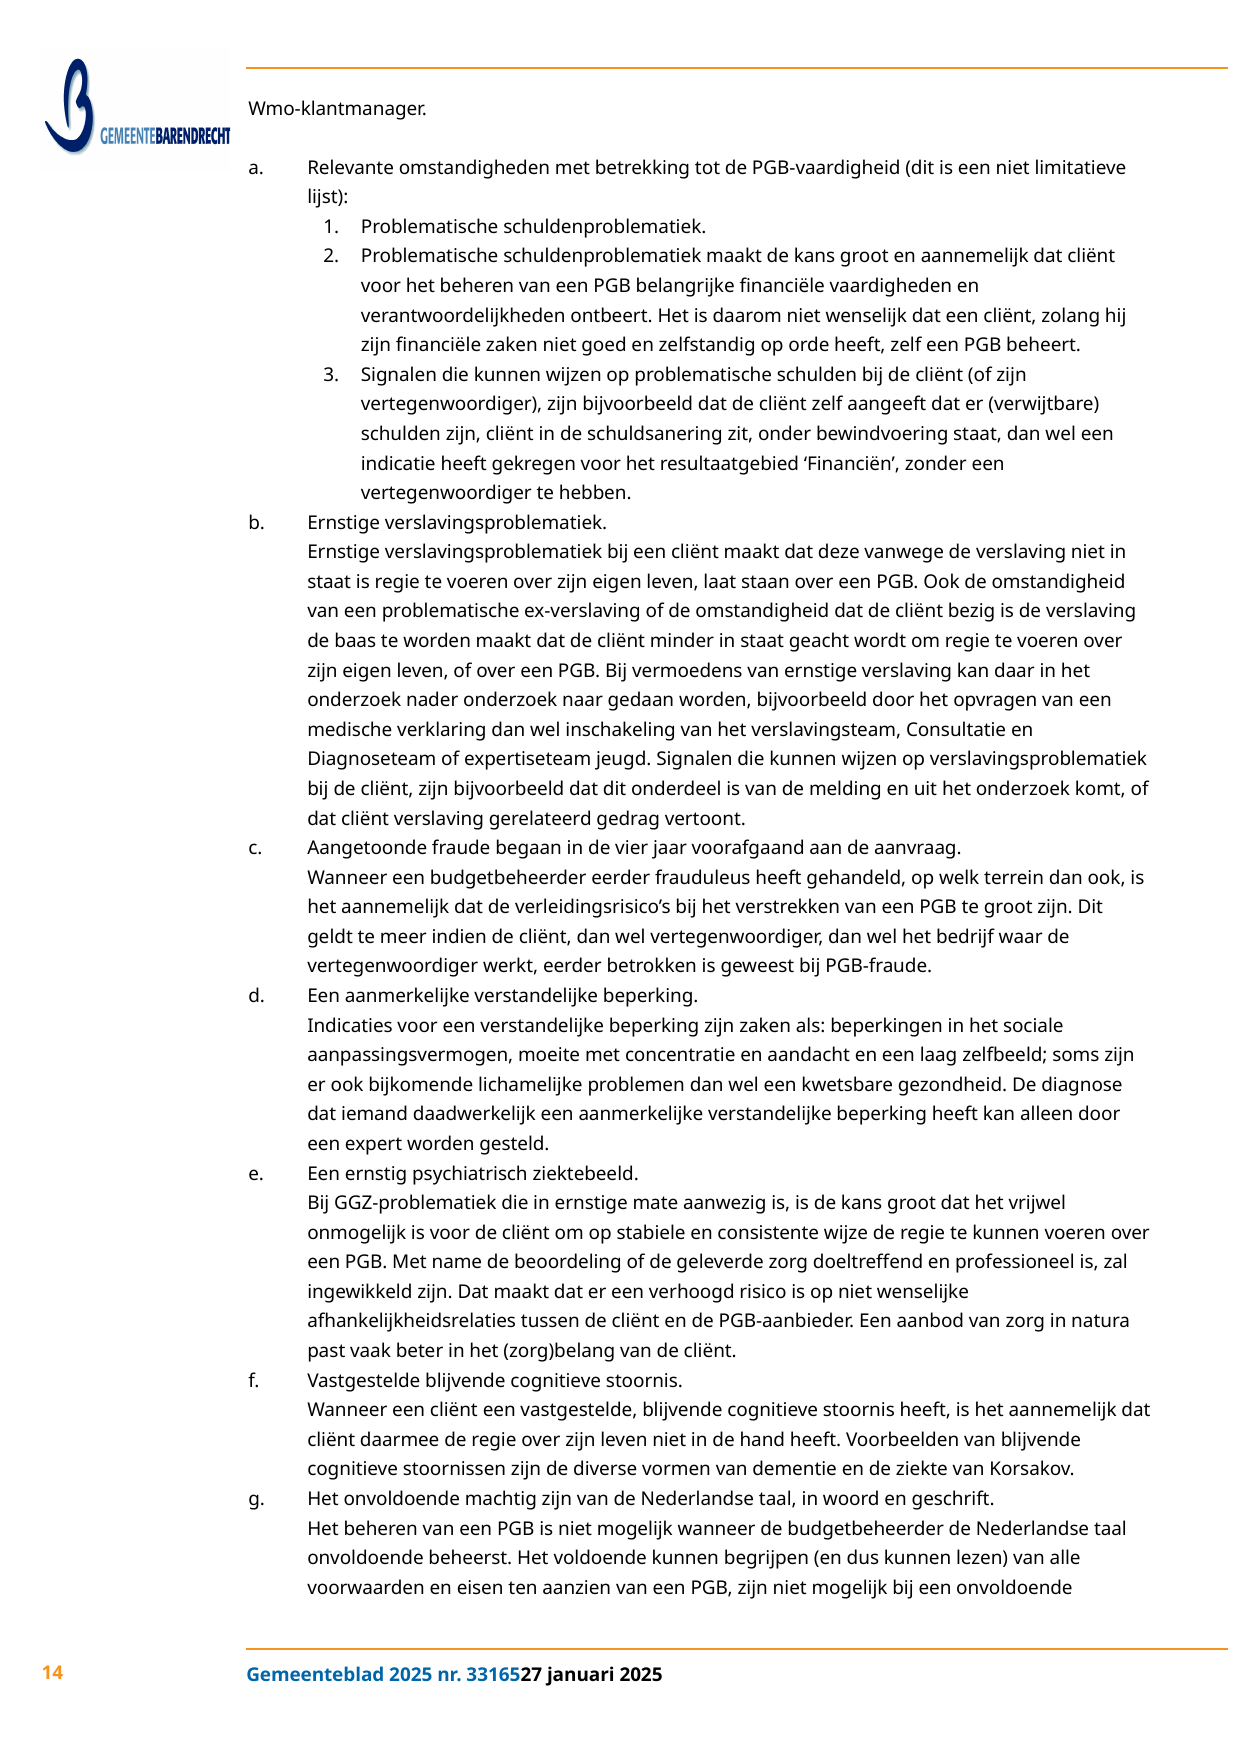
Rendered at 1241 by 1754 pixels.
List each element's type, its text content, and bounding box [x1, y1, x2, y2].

list Vastgestelde blijvende cognitieve stoornis. [248, 1367, 1152, 1393]
list Problematische schuldenproblematiek. [323, 213, 1152, 239]
list Het onvoldoende machtig zijn van de Nederlandse taal, in woord en geschrift. [248, 1485, 1152, 1511]
list Indicaties voor een verstandelijke beperking zijn zaken als: beperkingen in het sociale aanpassingsvermogen, moeite met concentratie en aandacht en een laag zelfbeeld; soms zijn er ook bijkomende lichamelijke problemen dan wel een kwetsbare gezondheid. De diagnose dat iemand daadwerkelijk een aanmerkelijke verstandelijke beperking heeft kan alleen door een expert worden gesteld. [248, 1012, 1152, 1156]
list Ernstige verslavingsproblematiek bij een cliënt maakt dat deze vanwege de verslaving niet in staat is regie te voeren over zijn eigen leven, laat staan over een PGB. Ook de omstandigheid van een problematische ex-verslaving of de omstandigheid dat de cliënt bezig is de verslaving de baas te worden maakt dat de cliënt minder in staat geacht wordt om regie te voeren over zijn eigen leven, of over een PGB. Bij vermoedens van ernstige verslaving kan daar in het onderzoek nader onderzoek naar gedaan worden, bijvoorbeeld door het opvragen van een medische verklaring dan wel inschakeling van het verslavingsteam, Consultatie en Diagnoseteam of expertiseteam jeugd. Signalen die kunnen wijzen op verslavingsproblematiek bij de cliënt, zijn bijvoorbeeld dat dit onderdeel is van de melding en uit het onderzoek komt, of dat cliënt verslaving gerelateerd gedrag vertoont. [248, 538, 1152, 831]
list Bij GGZ-problematiek die in ernstige mate aanwezig is, is de kans groot dat het vrijwel onmogelijk is voor de cliënt om op stabiele en consistente wijze de regie te kunnen voeren over een PGB. Met name de beoordeling of de geleverde zorg doeltreffend en professioneel is, zal ingewikkeld zijn. Dat maakt dat er een verhoogd risico is op niet wenselijke afhankelijkheidsrelaties tussen de cliënt en de PGB-aanbieder. Een aanbod van zorg in natura past vaak beter in het (zorg)belang van de cliënt. [248, 1189, 1152, 1363]
list Relevante omstandigheden met betrekking tot de PGB-vaardigheid (dit is een niet limitatieve lijst): [248, 154, 1152, 209]
list Wanneer een budgetbeheerder eerder frauduleus heeft gehandeld, op welk terrein dan ook, is het aannemelijk dat de verleidingsrisico’s bij het verstrekken van een PGB te groot zijn. Dit geldt te meer indien de cliënt, dan wel vertegenwoordiger, dan wel het bedrijf waar de vertegenwoordiger werkt, eerder betrokken is geweest bij PGB-fraude. [248, 864, 1152, 978]
list Het beheren van een PGB is niet mogelijk wanneer de budgetbeheerder de Nederlandse taal onvoldoende beheerst. Het voldoende kunnen begrijpen (en dus kunnen lezen) van alle voorwaarden en eisen ten aanzien van een PGB, zijn niet mogelijk bij een onvoldoende [248, 1515, 1152, 1600]
list Ernstige verslavingsproblematiek. [248, 509, 1152, 535]
picture [41, 47, 231, 172]
text Wmo-klantmanager. [248, 95, 1152, 121]
list Problematische schuldenproblematiek maakt de kans groot en aannemelijk dat cliënt voor het beheren van een PGB belangrijke financiële vaardigheden en verantwoordelijkheden ontbeert. Het is daarom niet wenselijk dat een cliënt, zolang hij zijn financiële zaken niet goed en zelfstandig op orde heeft, zelf een PGB beheert. [323, 243, 1152, 357]
list Een ernstig psychiatrisch ziektebeeld. [248, 1160, 1152, 1186]
list Aangetoonde fraude begaan in de vier jaar voorafgaand aan de aanvraag. [248, 834, 1152, 860]
list Een aanmerkelijke verstandelijke beperking. [248, 982, 1152, 1008]
list Wanneer een cliënt een vastgestelde, blijvende cognitieve stoornis heeft, is het aannemelijk dat cliënt daarmee de regie over zijn leven niet in de hand heeft. Voorbeelden van blijvende cognitieve stoornissen zijn de diverse vormen van dementie en de ziekte van Korsakov. [248, 1396, 1152, 1481]
list Signalen die kunnen wijzen op problematische schulden bij de cliënt (of zijn vertegenwoordiger), zijn bijvoorbeeld dat de cliënt zelf aangeeft dat er (verwijtbare) schulden zijn, cliënt in de schuldsanering zit, onder bewindvoering staat, dan wel een indicatie heeft gekregen voor het resultaatgebied ‘Financiën’, zonder een vertegenwoordiger te hebben. [323, 361, 1152, 505]
